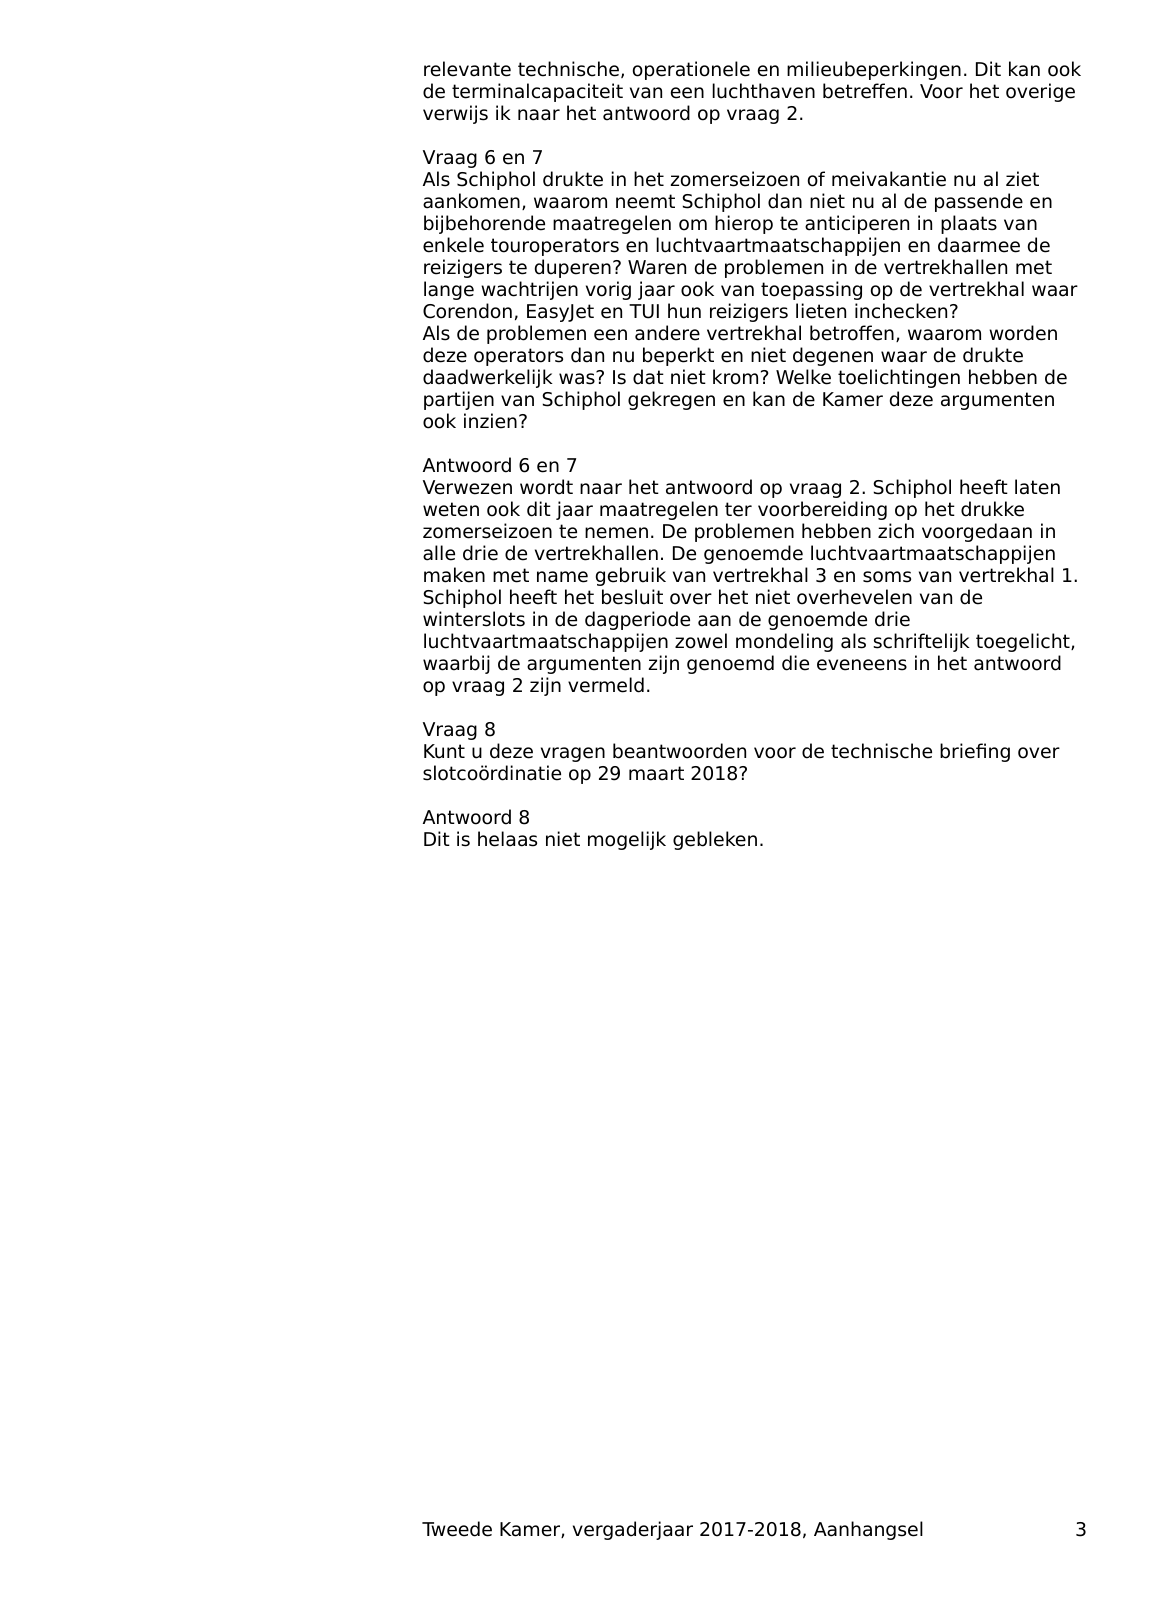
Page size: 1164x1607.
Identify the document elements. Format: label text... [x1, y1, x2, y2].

text Als de problemen een andere vertrekhal betroffen, waarom worden deze operators dan nu beperkt en niet degenen waar de drukte daadwerkelijk was? Is dat niet krom? Welke toelichtingen hebben de partijen van Schiphol gekregen en kan de Kamer deze argumenten ook inzien? [422, 323, 1087, 433]
text Vraag 8 [422, 719, 1087, 741]
text Antwoord 8 [422, 807, 1087, 829]
text Antwoord 6 en 7 [422, 455, 1087, 477]
text Verwezen wordt naar het antwoord op vraag 2. Schiphol heeft laten weten ook dit jaar maatregelen ter voorbereiding op het drukke zomerseizoen te nemen. De problemen hebben zich voorgedaan in alle drie de vertrekhallen. De genoemde luchtvaartmaatschappijen maken met name gebruik van vertrekhal 3 en soms van vertrekhal 1. Schiphol heeft het besluit over het niet overhevelen van de winterslots in de dagperiode aan de genoemde drie luchtvaartmaatschappijen zowel mondeling als schriftelijk toegelicht, waarbij de argumenten zijn genoemd die eveneens in het antwoord op vraag 2 zijn vermeld. [422, 477, 1087, 697]
text relevante technische, operationele en milieubeperkingen. Dit kan ook de terminalcapaciteit van een luchthaven betreffen. Voor het overige verwijs ik naar het antwoord op vraag 2. [422, 59, 1087, 125]
text Vraag 6 en 7 [422, 147, 1087, 169]
text Kunt u deze vragen beantwoorden voor de technische briefing over slotcoördinatie op 29 maart 2018? [422, 741, 1087, 785]
text Als Schiphol drukte in het zomerseizoen of meivakantie nu al ziet aankomen, waarom neemt Schiphol dan niet nu al de passende en bijbehorende maatregelen om hierop te anticiperen in plaats van enkele touroperators en luchtvaartmaatschappijen en daarmee de reizigers te duperen? Waren de problemen in de vertrekhallen met lange wachtrijen vorig jaar ook van toepassing op de vertrekhal waar Corendon, EasyJet en TUI hun reizigers lieten inchecken? [422, 169, 1087, 323]
text Dit is helaas niet mogelijk gebleken. [422, 829, 1087, 851]
